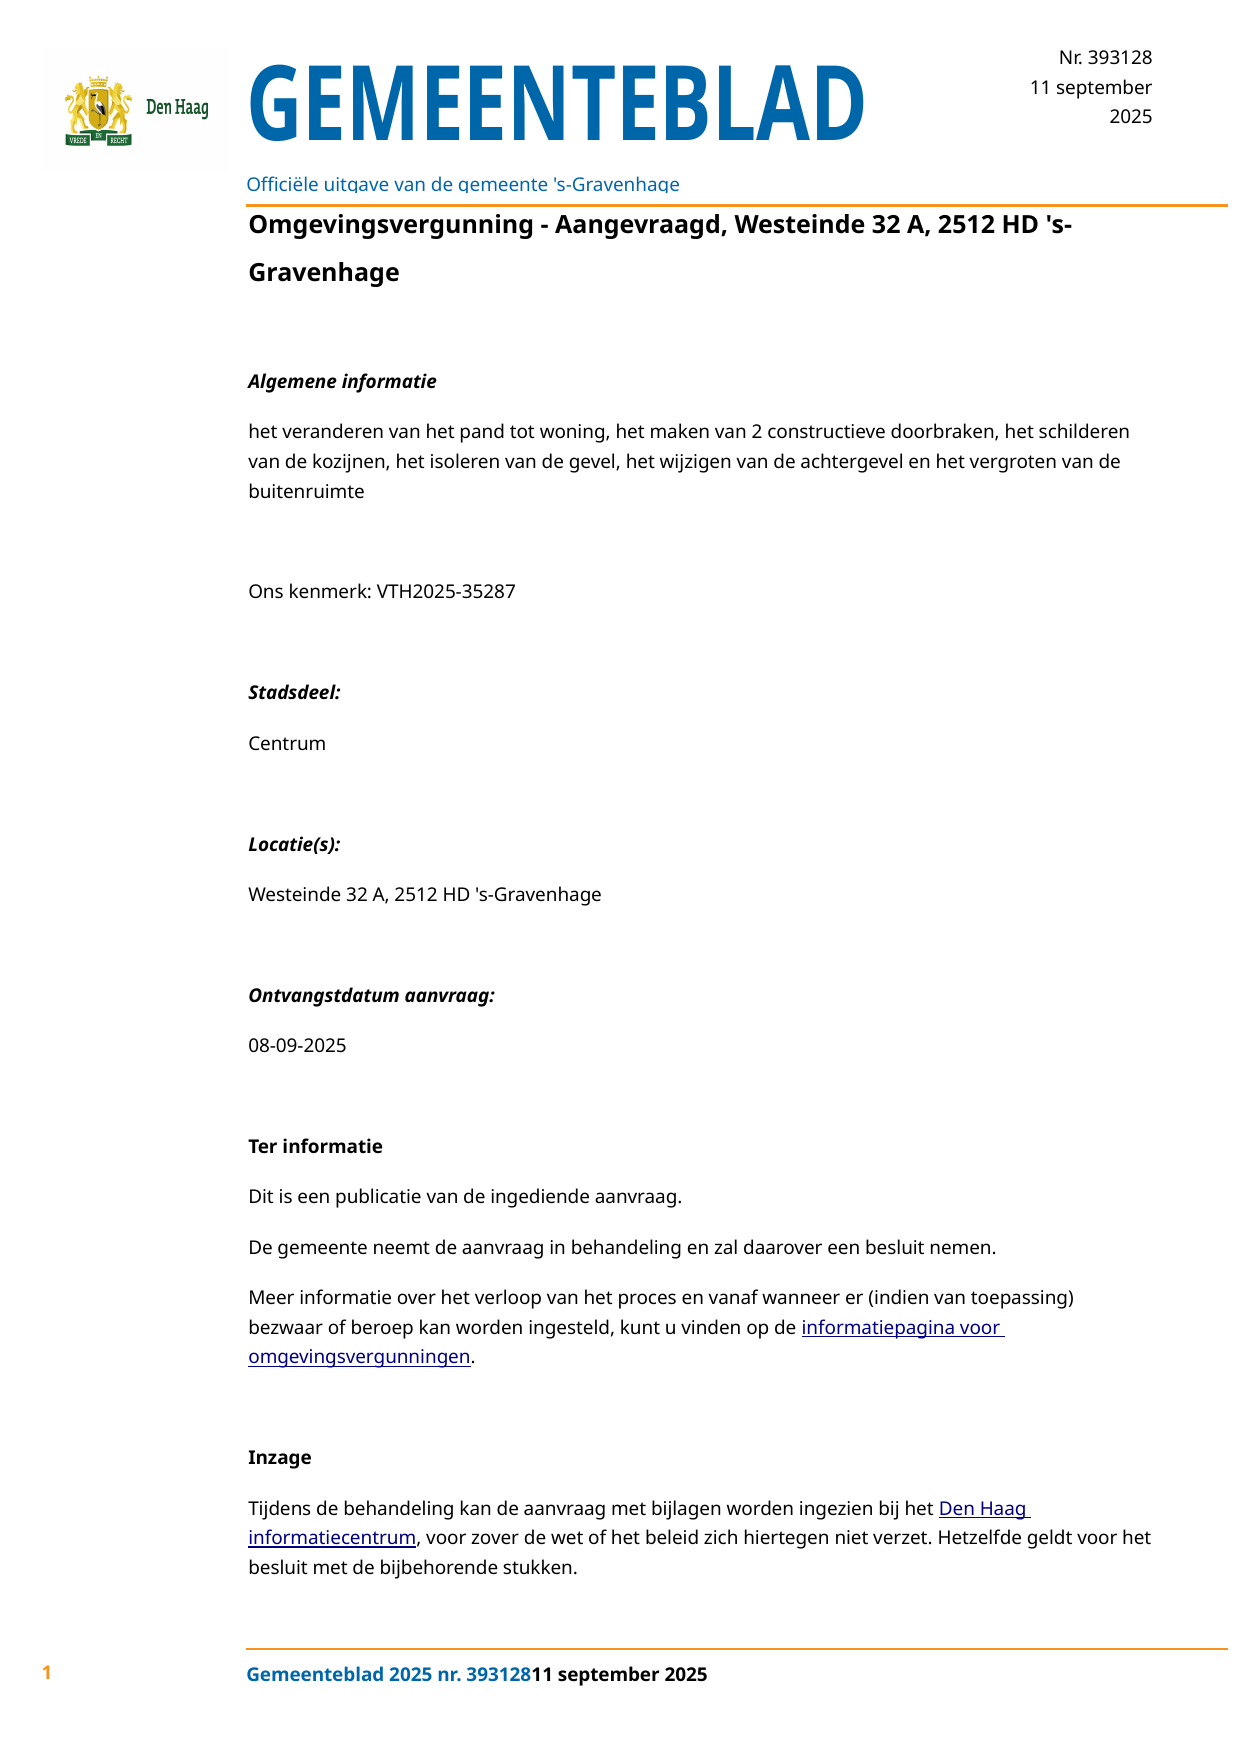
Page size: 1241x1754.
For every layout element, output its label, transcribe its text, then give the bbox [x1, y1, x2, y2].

text Algemene informatie [248, 368, 1152, 394]
text het veranderen van het pand tot woning, het maken van 2 constructieve doorbraken, het schilderen van de kozijnen, het isoleren van de gevel, het wijzigen van de achtergevel en het vergroten van de buitenruimte [248, 419, 1152, 504]
text Ter informatie [248, 1133, 1152, 1159]
text Meer informatie over het verloop van het proces en vanaf wanneer er (indien van toepassing) bezwaar of beroep kan worden ingesteld, kunt u vinden op de informatiepagina voor omgevingsvergunningen. [248, 1284, 1152, 1369]
text Omgevingsvergunning - Aangevraagd, Westeinde 32 A, 2512 HD 's-Gravenhage [248, 207, 1152, 288]
text Ons kenmerk: VTH2025-35287 [248, 579, 1152, 604]
text Locatie(s): [248, 831, 1152, 857]
text Dit is een publicatie van de ingediende aanvraag. [248, 1184, 1152, 1209]
text Stadsdeel: [248, 679, 1152, 705]
text Tijdens de behandeling kan de aanvraag met bijlagen worden ingezien bij het Den Haag informatiecentrum, voor zover de wet of het beleid zich hiertegen niet verzet. Hetzelfde geldt voor het besluit met de bijbehorende stukken. [248, 1495, 1152, 1580]
text Inzage [248, 1444, 1152, 1470]
text 08-09-2025 [248, 1032, 1152, 1058]
text Westeinde 32 A, 2512 HD 's-Gravenhage [248, 881, 1152, 907]
text Centrum [248, 730, 1152, 756]
text De gemeente neemt de aanvraag in behandeling en zal daarover een besluit nemen. [248, 1234, 1152, 1260]
text Ontvangstdatum aanvraag: [248, 982, 1152, 1008]
picture [41, 47, 231, 172]
